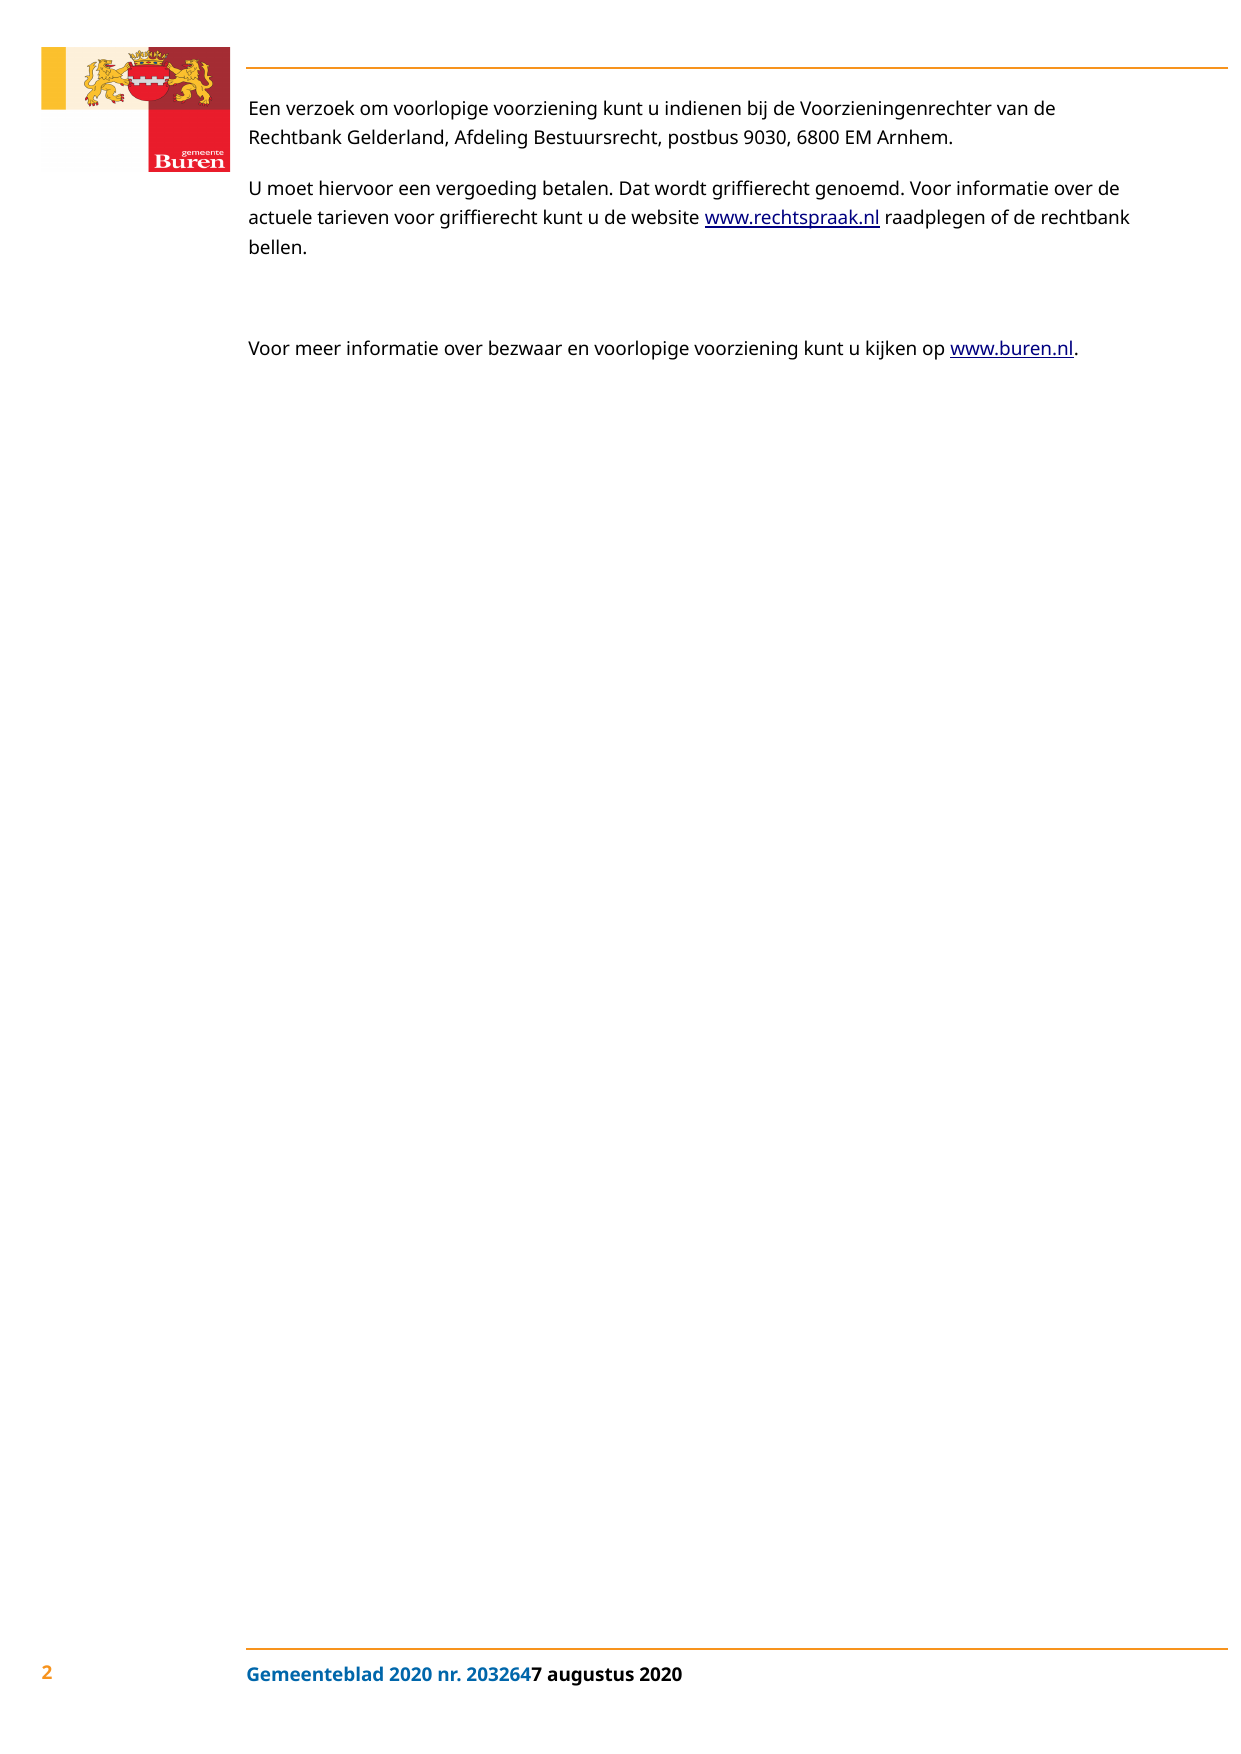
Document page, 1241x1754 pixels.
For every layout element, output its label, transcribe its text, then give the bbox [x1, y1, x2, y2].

text Voor meer informatie over bezwaar en voorlopige voorziening kunt u kijken op www.buren.nl. [248, 335, 1152, 361]
text U moet hiervoor een vergoeding betalen. Dat wordt griffierecht genoemd. Voor informatie over de actuele tarieven voor griffierecht kunt u de website www.rechtspraak.nl raadplegen of de rechtbank bellen. [248, 175, 1152, 260]
picture [41, 47, 231, 172]
text Een verzoek om voorlopige voorziening kunt u indienen bij de Voorzieningenrechter van de Rechtbank Gelderland, Afdeling Bestuursrecht, postbus 9030, 6800 EM Arnhem. [248, 95, 1152, 150]
